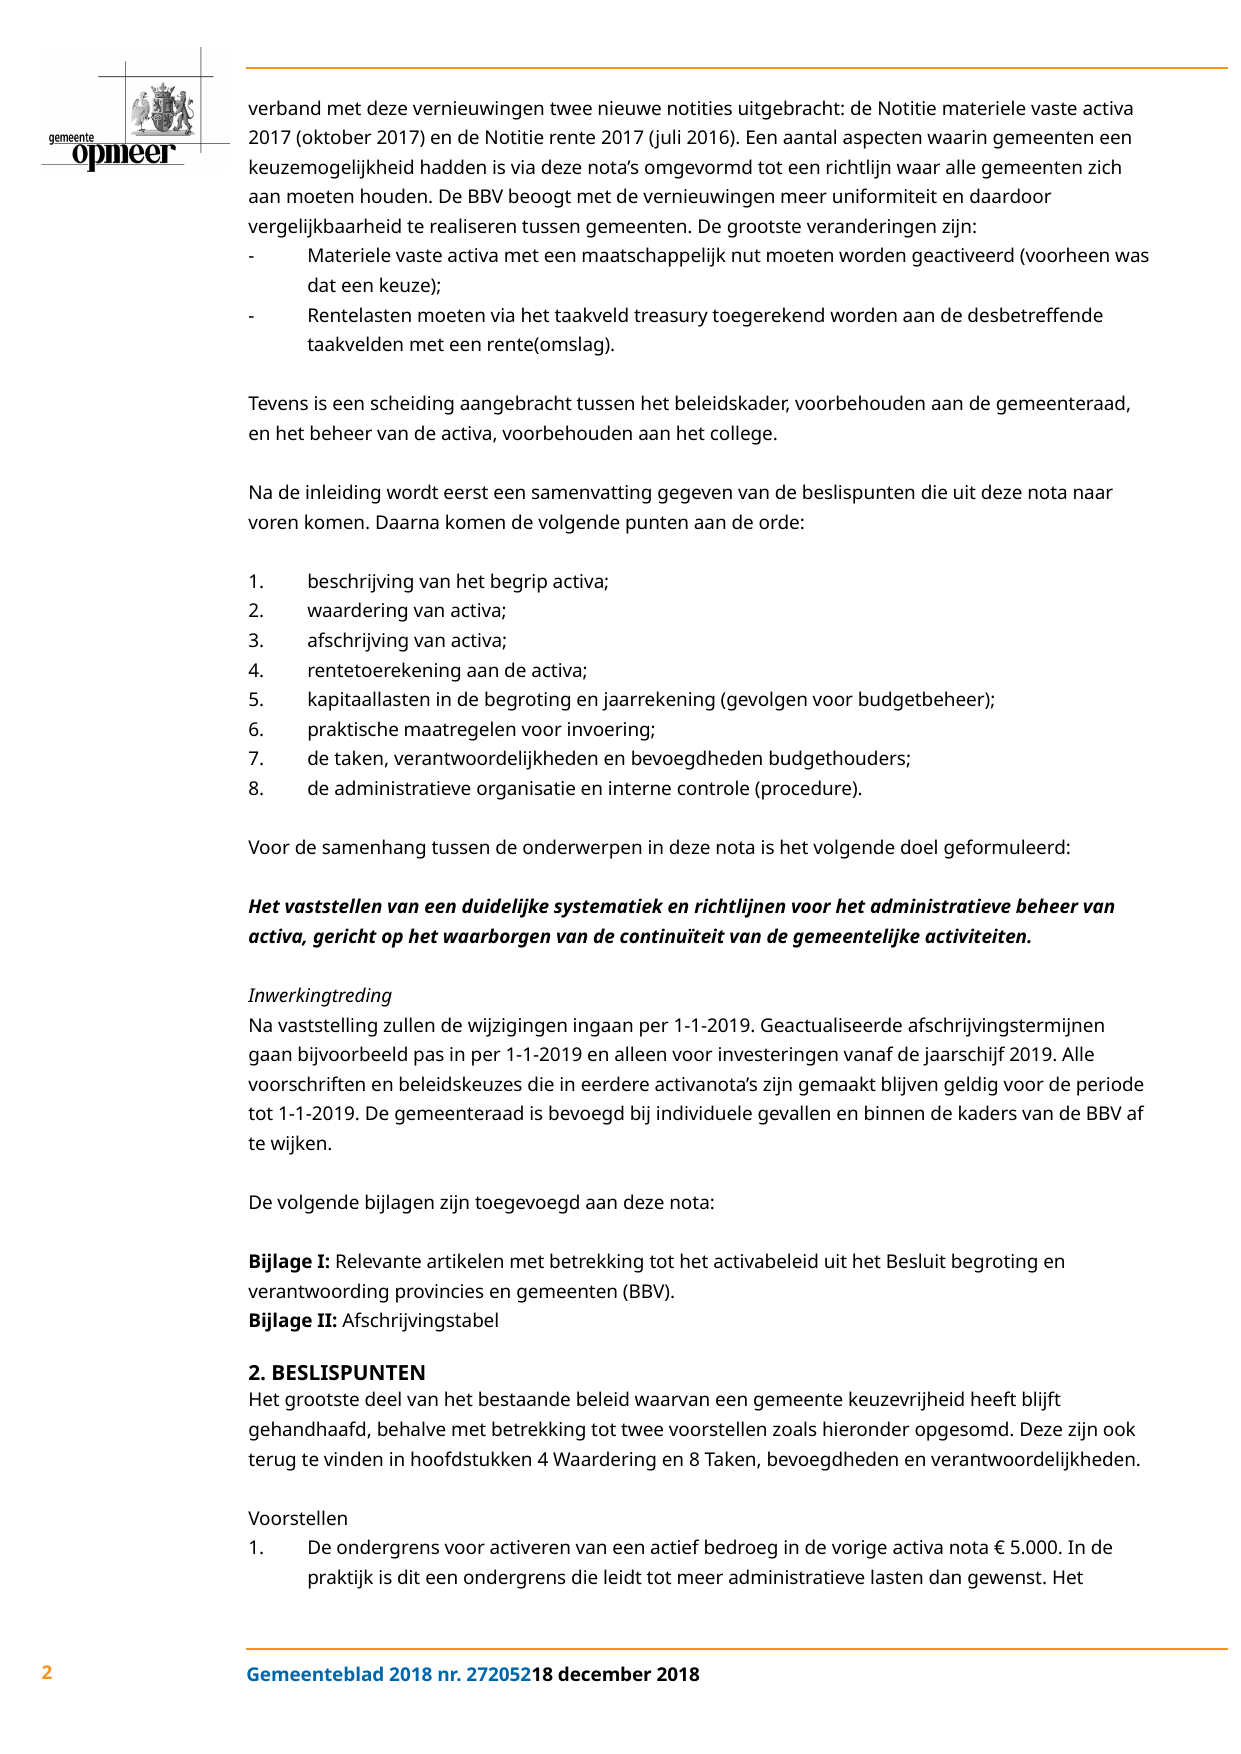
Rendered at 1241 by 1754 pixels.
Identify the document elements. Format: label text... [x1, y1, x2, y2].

text Het vaststellen van een duidelijke systematiek en richtlijnen voor het administratieve beheer van activa, gericht op het waarborgen van de continuïteit van de gemeentelijke activiteiten. [248, 893, 1152, 949]
list beschrijving van het begrip activa; [248, 568, 1152, 594]
list Materiele vaste activa met een maatschappelijk nut moeten worden geactiveerd (voorheen was dat een keuze); [248, 243, 1152, 298]
text Inwerkingtreding [248, 982, 1152, 1008]
list de taken, verantwoordelijkheden en bevoegdheden budgethouders; [248, 746, 1152, 771]
text Na de inleiding wordt eerst een samenvatting gegeven van de beslispunten die uit deze nota naar voren komen. Daarna komen de volgende punten aan de orde: [248, 479, 1152, 535]
list kapitaallasten in de begroting en jaarrekening (gevolgen voor budgetbeheer); [248, 686, 1152, 712]
list rentetoerekening aan de activa; [248, 657, 1152, 683]
text Voor de samenhang tussen de onderwerpen in deze nota is het volgende doel geformuleerd: [248, 834, 1152, 860]
list De ondergrens voor activeren van een actief bedroeg in de vorige activa nota € 5.000. In de praktijk is dit een ondergrens die leidt tot meer administratieve lasten dan gewenst. Het [248, 1534, 1152, 1590]
list de administratieve organisatie en interne controle (procedure). [248, 775, 1152, 801]
text Het grootste deel van het bestaande beleid waarvan een gemeente keuzevrijheid heeft blijft gehandhaafd, behalve met betrekking tot twee voorstellen zoals hieronder opgesomd. Deze zijn ook terug te vinden in hoofdstukken 4 Waardering en 8 Taken, bevoegdheden en verantwoordelijkheden. [248, 1387, 1152, 1471]
list praktische maatregelen voor invoering; [248, 716, 1152, 742]
text 2. BESLISPUNTEN [248, 1358, 1152, 1387]
text Voorstellen [248, 1505, 1152, 1531]
text De volgende bijlagen zijn toegevoegd aan deze nota: [248, 1189, 1152, 1215]
text verband met deze vernieuwingen twee nieuwe notities uitgebracht: de Notitie materiele vaste activa 2017 (oktober 2017) en de Notitie rente 2017 (juli 2016). Een aantal aspecten waarin gemeenten een keuzemogelijkheid hadden is via deze nota’s omgevormd tot een richtlijn waar alle gemeenten zich aan moeten houden. De BBV beoogt met de vernieuwingen meer uniformiteit en daardoor vergelijkbaarheid te realiseren tussen gemeenten. De grootste veranderingen zijn: [248, 95, 1152, 239]
text Tevens is een scheiding aangebracht tussen het beleidskader, voorbehouden aan de gemeenteraad, en het beheer van de activa, voorbehouden aan het college. [248, 391, 1152, 446]
text Na vaststelling zullen de wijzigingen ingaan per 1-1-2019. Geactualiseerde afschrijvingstermijnen gaan bijvoorbeeld pas in per 1-1-2019 en alleen voor investeringen vanaf de jaarschijf 2019. Alle voorschriften en beleidskeuzes die in eerdere activanota’s zijn gemaakt blijven geldig voor de periode tot 1-1-2019. De gemeenteraad is bevoegd bij individuele gevallen en binnen de kaders van de BBV af te wijken. [248, 1012, 1152, 1156]
list Rentelasten moeten via het taakveld treasury toegerekend worden aan de desbetreffende taakvelden met een rente(omslag). [248, 302, 1152, 357]
list waardering van activa; [248, 598, 1152, 623]
list afschrijving van activa; [248, 627, 1152, 653]
picture [41, 47, 231, 172]
text Bijlage I: Relevante artikelen met betrekking tot het activabeleid uit het Besluit begroting en verantwoording provincies en gemeenten (BBV). [248, 1248, 1152, 1304]
text Bijlage II: Afschrijvingstabel [248, 1308, 1152, 1333]
